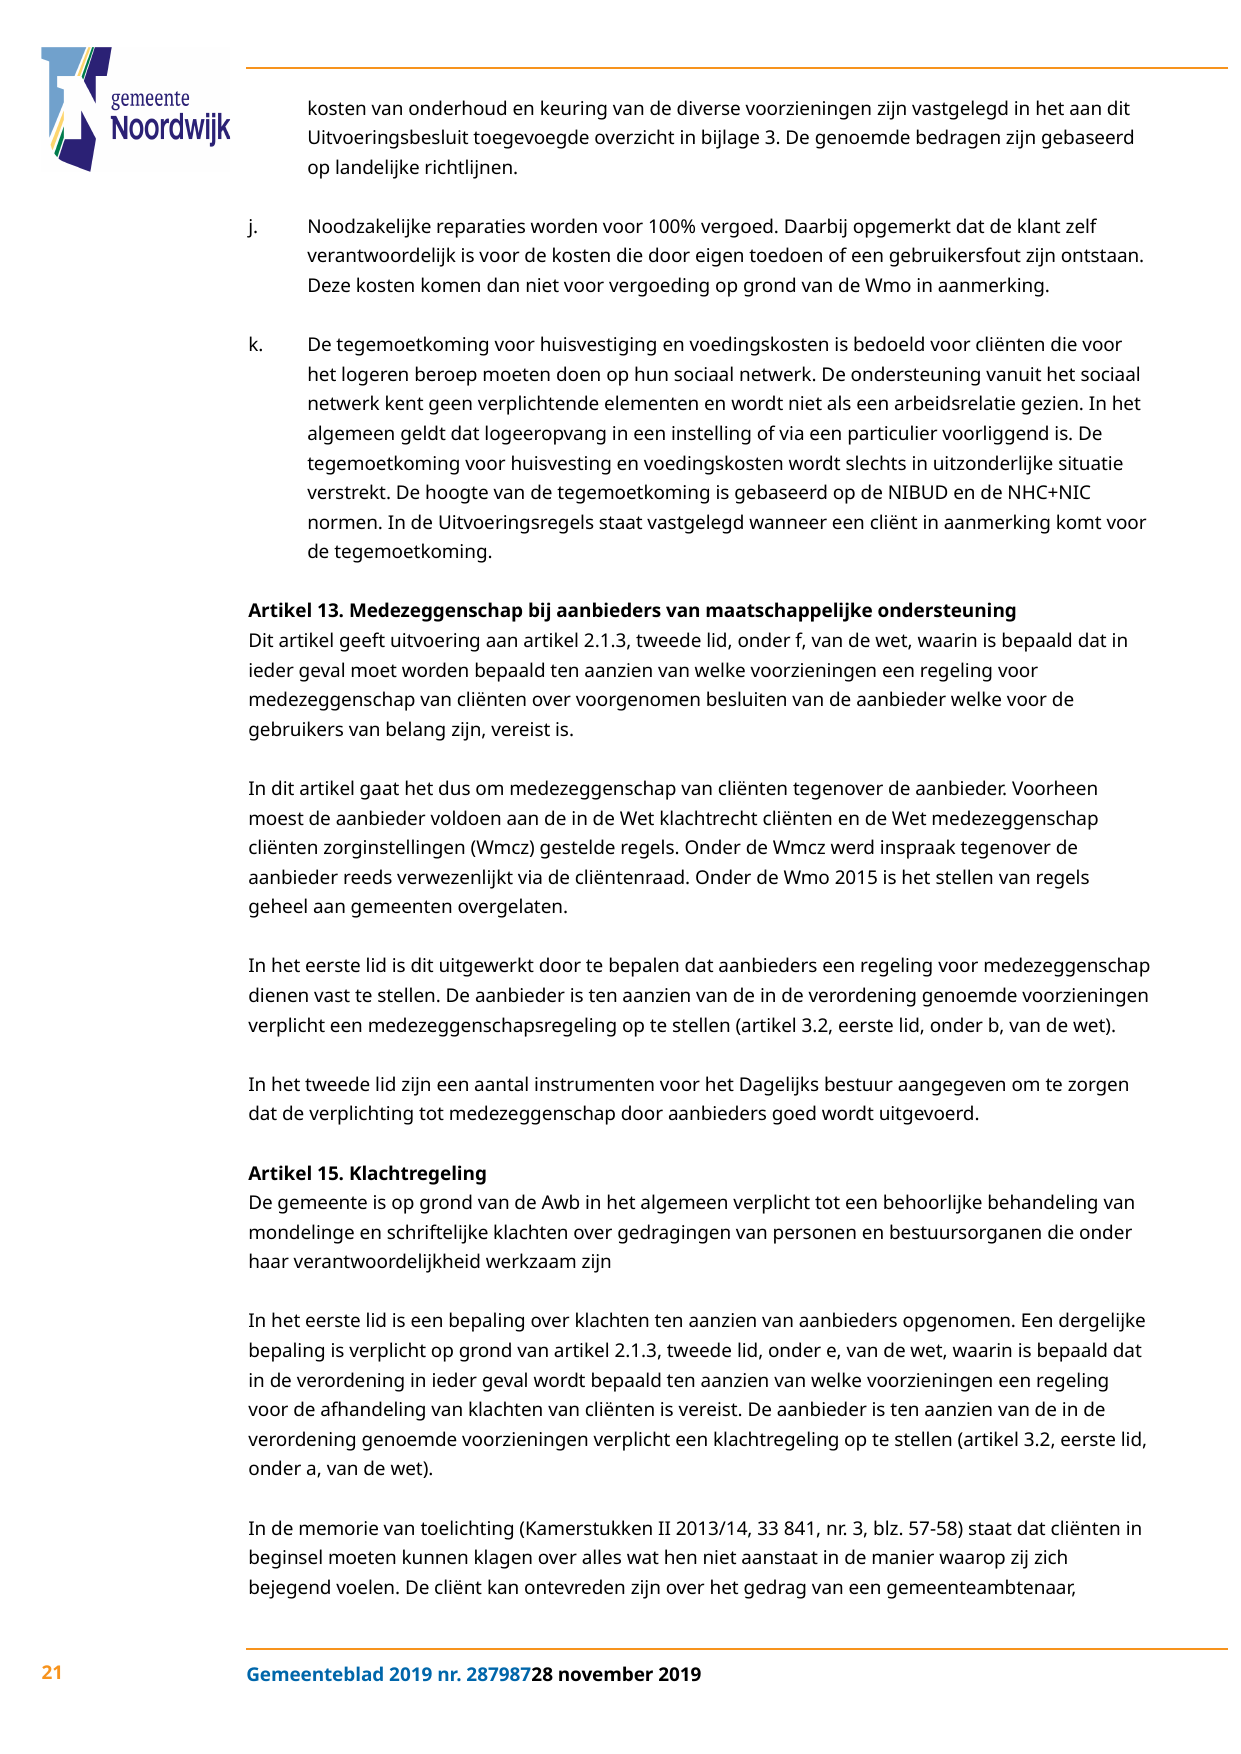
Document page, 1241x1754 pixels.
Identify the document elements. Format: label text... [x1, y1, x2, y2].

list De tegemoetkoming voor huisvestiging en voedingskosten is bedoeld voor cliënten die voor het logeren beroep moeten doen op hun sociaal netwerk. De ondersteuning vanuit het sociaal netwerk kent geen verplichtende elementen en wordt niet als een arbeidsrelatie gezien. In het algemeen geldt dat logeeropvang in een instelling of via een particulier voorliggend is. De tegemoetkoming voor huisvesting en voedingskosten wordt slechts in uitzonderlijke situatie verstrekt. De hoogte van de tegemoetkoming is gebaseerd op de NIBUD en de NHC+NIC normen. In de Uitvoeringsregels staat vastgelegd wanneer een cliënt in aanmerking komt voor de tegemoetkoming. [248, 331, 1152, 564]
text Artikel 13. Medezeggenschap bij aanbieders van maatschappelijke ondersteuning [248, 598, 1152, 623]
text In het tweede lid zijn een aantal instrumenten voor het Dagelijks bestuur aangegeven om te zorgen dat de verplichting tot medezeggenschap door aanbieders goed wordt uitgevoerd. [248, 1071, 1152, 1126]
text In het eerste lid is een bepaling over klachten ten aanzien van aanbieders opgenomen. Een dergelijke bepaling is verplicht op grond van artikel 2.1.3, tweede lid, onder e, van de wet, waarin is bepaald dat in de verordening in ieder geval wordt bepaald ten aanzien van welke voorzieningen een regeling voor de afhandeling van klachten van cliënten is vereist. De aanbieder is ten aanzien van de in de verordening genoemde voorzieningen verplicht een klachtregeling op te stellen (artikel 3.2, eerste lid, onder a, van de wet). [248, 1308, 1152, 1481]
list Noodzakelijke reparaties worden voor 100% vergoed. Daarbij opgemerkt dat de klant zelf verantwoordelijk is voor de kosten die door eigen toedoen of een gebruikersfout zijn ontstaan. Deze kosten komen dan niet voor vergoeding op grond van de Wmo in aanmerking. [248, 213, 1152, 298]
text In de memorie van toelichting (Kamerstukken II 2013/14, 33 841, nr. 3, blz. 57-58) staat dat cliënten in beginsel moeten kunnen klagen over alles wat hen niet aanstaat in de manier waarop zij zich bejegend voelen. De cliënt kan ontevreden zijn over het gedrag van een gemeenteambtenaar, [248, 1515, 1152, 1600]
text In dit artikel gaat het dus om medezeggenschap van cliënten tegenover de aanbieder. Voorheen moest de aanbieder voldoen aan de in de Wet klachtrecht cliënten en de Wet medezeggenschap cliënten zorginstellingen (Wmcz) gestelde regels. Onder de Wmcz werd inspraak tegenover de aanbieder reeds verwezenlijkt via de cliëntenraad. Onder de Wmo 2015 is het stellen van regels geheel aan gemeenten overgelaten. [248, 775, 1152, 919]
text Artikel 15. Klachtregeling [248, 1160, 1152, 1186]
picture [41, 47, 231, 172]
text In het eerste lid is dit uitgewerkt door te bepalen dat aanbieders een regeling voor medezeggenschap dienen vast te stellen. De aanbieder is ten aanzien van de in de verordening genoemde voorzieningen verplicht een medezeggenschapsregeling op te stellen (artikel 3.2, eerste lid, onder b, van de wet). [248, 953, 1152, 1038]
text De gemeente is op grond van de Awb in het algemeen verplicht tot een behoorlijke behandeling van mondelinge en schriftelijke klachten over gedragingen van personen en bestuursorganen die onder haar verantwoordelijkheid werkzaam zijn [248, 1189, 1152, 1274]
text Dit artikel geeft uitvoering aan artikel 2.1.3, tweede lid, onder f, van de wet, waarin is bepaald dat in ieder geval moet worden bepaald ten aanzien van welke voorzieningen een regeling voor medezeggenschap van cliënten over voorgenomen besluiten van de aanbieder welke voor de gebruikers van belang zijn, vereist is. [248, 627, 1152, 742]
list kosten van onderhoud en keuring van de diverse voorzieningen zijn vastgelegd in het aan dit Uitvoeringsbesluit toegevoegde overzicht in bijlage 3. De genoemde bedragen zijn gebaseerd op landelijke richtlijnen. [248, 95, 1152, 180]
